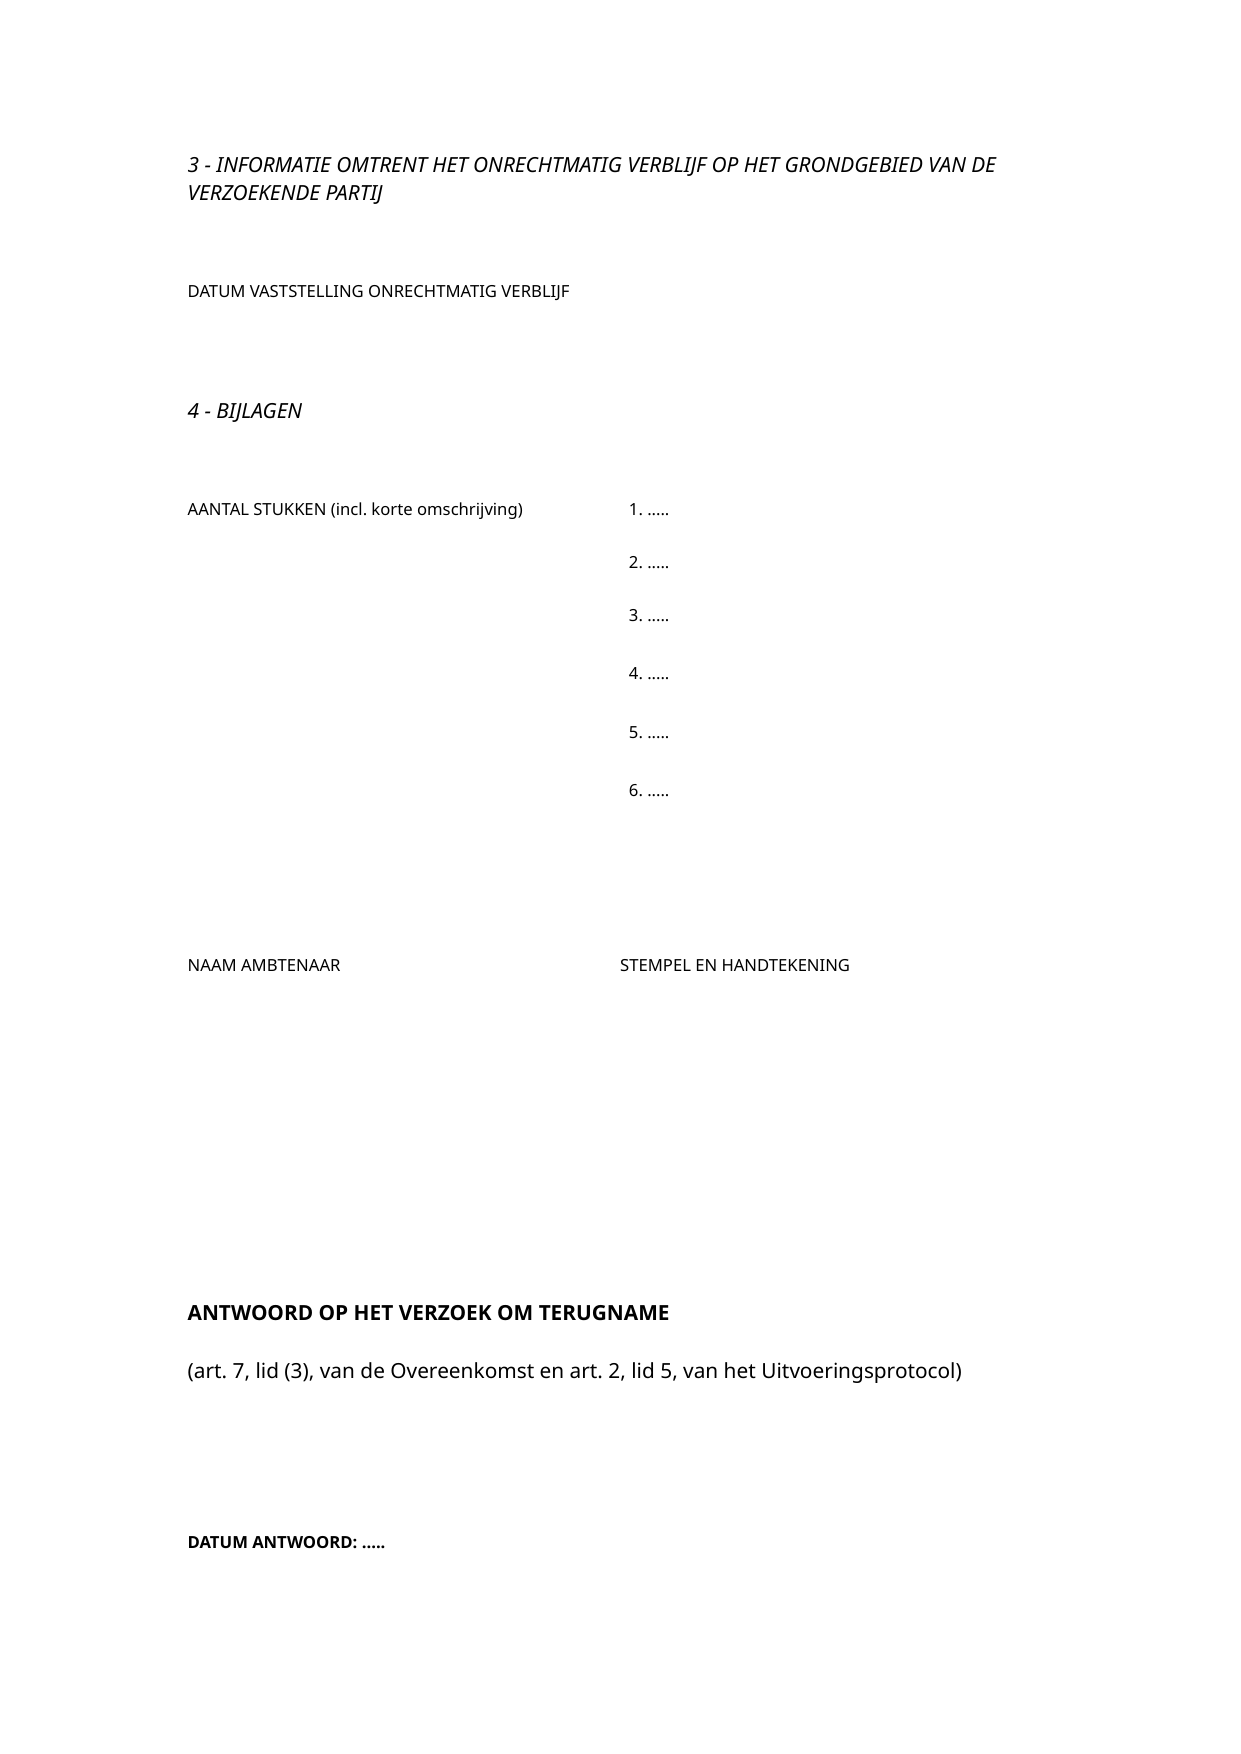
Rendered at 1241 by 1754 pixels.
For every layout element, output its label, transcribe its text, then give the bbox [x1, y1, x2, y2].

table_header DATUM VASTSTELLING ONRECHTMATIG VERBLIJF [188, 280, 629, 338]
table_header AANTAL STUKKEN (incl. korte omschrijving) [188, 498, 629, 603]
table_cell 3. ..... [629, 604, 1053, 662]
table_header ANTWOORD OP HET VERZOEK OM TERUGNAME (art. 7, lid (3), van de Overeenkomst en art. 2, lid 5, van het Uitvoeringsprotocol) [188, 1298, 1053, 1415]
text 3 - INFORMATIE OMTRENT HET ONRECHTMATIG VERBLIJF OP HET GRONDGEBIED VAN DE VERZOEKENDE PARTIJ [187, 150, 1053, 207]
table_cell [620, 1123, 1053, 1182]
table_cell [188, 1065, 620, 1123]
table_cell [188, 1006, 620, 1065]
table_cell [188, 779, 629, 837]
table_cell [620, 1065, 1053, 1123]
table_cell 5. ..... [629, 720, 1053, 779]
table_cell 4. ..... [629, 662, 1053, 720]
table_header NAAM AMBTENAAR [188, 954, 620, 1006]
table_cell [188, 604, 629, 662]
table_cell [188, 1123, 620, 1182]
table_header [629, 280, 1053, 338]
table_cell 6. ..... [629, 779, 1053, 837]
table_cell [188, 720, 629, 779]
text 4 - BIJLAGEN [187, 397, 1053, 425]
table_header DATUM ANTWOORD: ..... [188, 1531, 1053, 1584]
table_cell 2. ..... [629, 551, 1053, 603]
table_header 1. ..... [629, 498, 1053, 551]
table_cell [188, 662, 629, 720]
table_header STEMPEL EN HANDTEKENING [620, 954, 1053, 1006]
table_cell [620, 1006, 1053, 1065]
